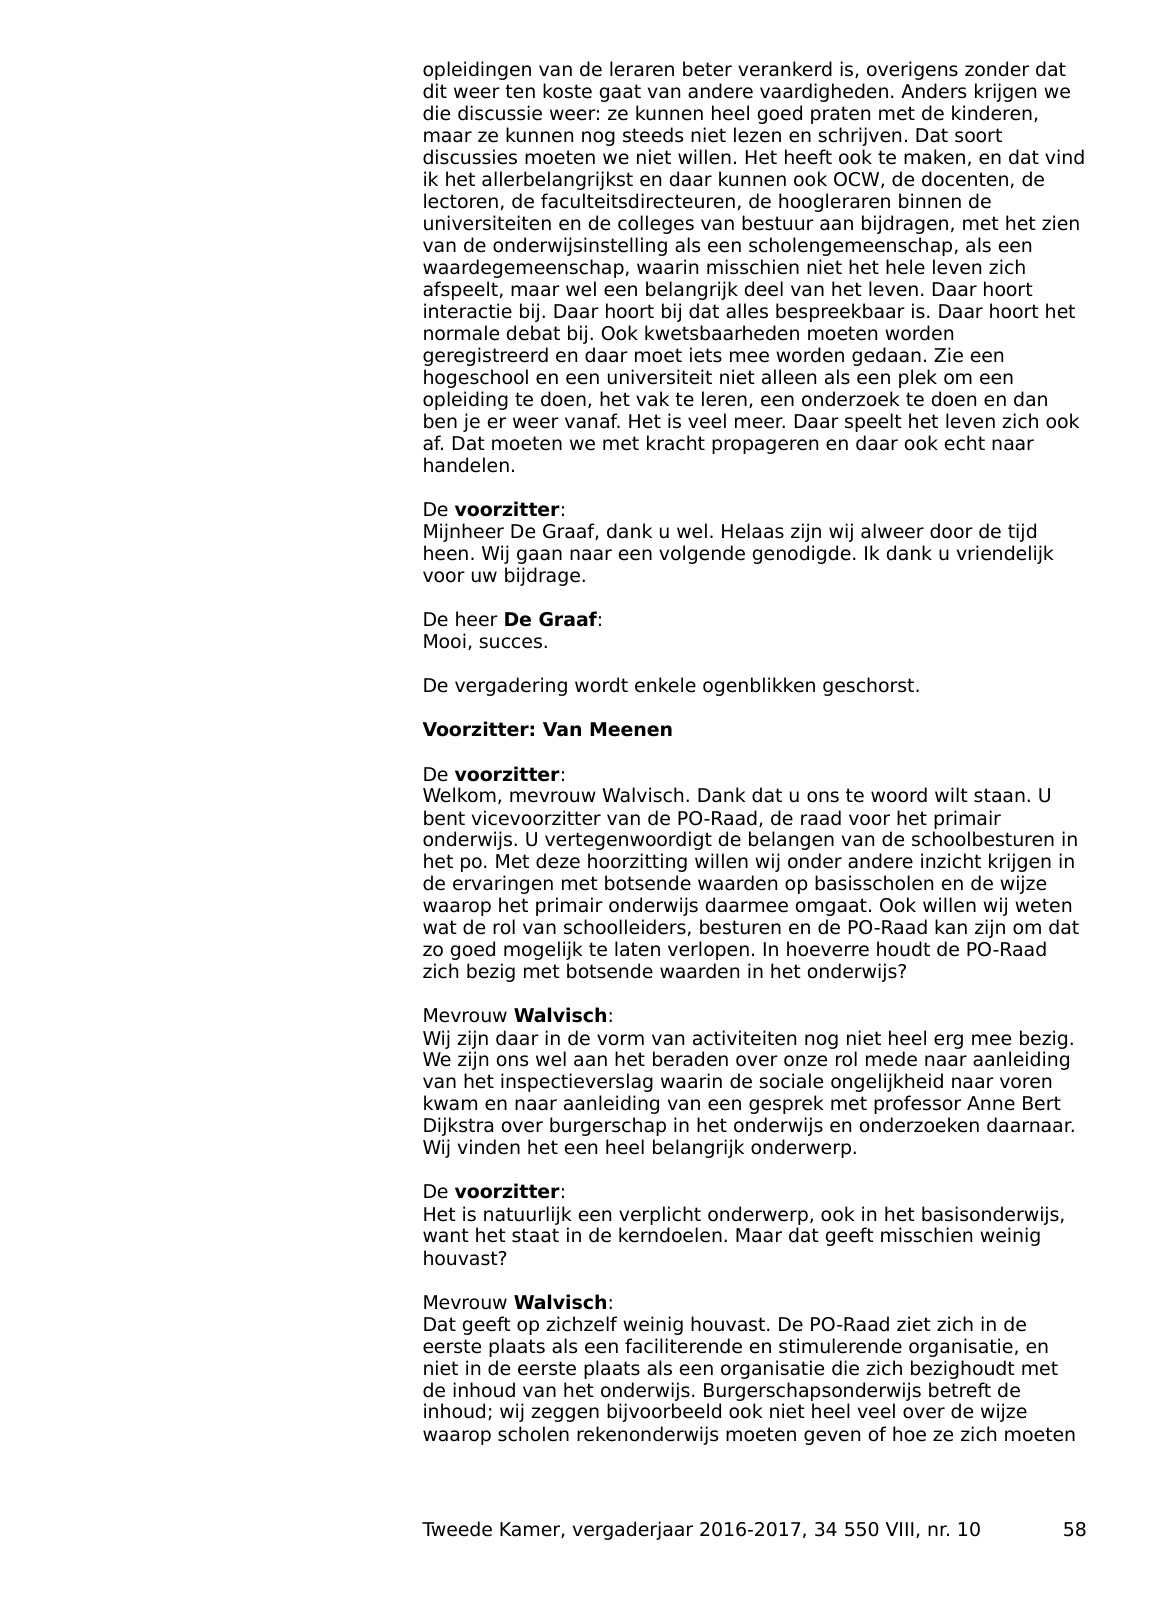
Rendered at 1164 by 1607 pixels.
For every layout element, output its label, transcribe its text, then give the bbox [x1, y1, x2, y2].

text Mevrouw Walvisch: [422, 1005, 1087, 1027]
subtitle Voorzitter: Van Meenen [422, 719, 1087, 741]
text Welkom, mevrouw Walvisch. Dank dat u ons te woord wilt staan. U bent vicevoorzitter van de PO-Raad, de raad voor het primair onderwijs. U vertegenwoordigt de belangen van de schoolbesturen in het po. Met deze hoorzitting willen wij onder andere inzicht krijgen in de ervaringen met botsende waarden op basisscholen en de wijze waarop het primair onderwijs daarmee omgaat. Ook willen wij weten wat de rol van schoolleiders, besturen en de PO-Raad kan zijn om dat zo goed mogelijk te laten verlopen. In hoeverre houdt de PO-Raad zich bezig met botsende waarden in het onderwijs? [422, 785, 1087, 983]
text Mevrouw Walvisch: [422, 1292, 1087, 1313]
text opleidingen van de leraren beter verankerd is, overigens zonder dat dit weer ten koste gaat van andere vaardigheden. Anders krijgen we die discussie weer: ze kunnen heel goed praten met de kinderen, maar ze kunnen nog steeds niet lezen en schrijven. Dat soort discussies moeten we niet willen. Het heeft ook te maken, en dat vind ik het allerbelangrijkst en daar kunnen ook OCW, de docenten, de lectoren, de faculteitsdirecteuren, de hoogleraren binnen de universiteiten en de colleges van bestuur aan bijdragen, met het zien van de onderwijsinstelling als een scholengemeenschap, als een waardegemeenschap, waarin misschien niet het hele leven zich afspeelt, maar wel een belangrijk deel van het leven. Daar hoort interactie bij. Daar hoort bij dat alles bespreekbaar is. Daar hoort het normale debat bij. Ook kwetsbaarheden moeten worden geregistreerd en daar moet iets mee worden gedaan. Zie een hogeschool en een universiteit niet alleen als een plek om een opleiding te doen, het vak te leren, een onderzoek te doen en dan ben je er weer vanaf. Het is veel meer. Daar speelt het leven zich ook af. Dat moeten we met kracht propageren en daar ook echt naar handelen. [422, 59, 1087, 477]
text De voorzitter: [422, 763, 1087, 785]
text De heer De Graaf: [422, 609, 1087, 631]
text De vergadering wordt enkele ogenblikken geschorst. [422, 675, 1087, 697]
text De voorzitter: [422, 499, 1087, 521]
text Wij zijn daar in de vorm van activiteiten nog niet heel erg mee bezig. We zijn ons wel aan het beraden over onze rol mede naar aanleiding van het inspectieverslag waarin de sociale ongelijkheid naar voren kwam en naar aanleiding van een gesprek met professor Anne Bert Dijkstra over burgerschap in het onderwijs en onderzoeken daarnaar. Wij vinden het een heel belangrijk onderwerp. [422, 1027, 1087, 1159]
text Mooi, succes. [422, 631, 1087, 653]
text Dat geeft op zichzelf weinig houvast. De PO-Raad ziet zich in de eerste plaats als een faciliterende en stimulerende organisatie, en niet in de eerste plaats als een organisatie die zich bezighoudt met de inhoud van het onderwijs. Burgerschapsonderwijs betreft de inhoud; wij zeggen bijvoorbeeld ook niet heel veel over de wijze waarop scholen rekenonderwijs moeten geven of hoe ze zich moeten [422, 1313, 1087, 1445]
text Mijnheer De Graaf, dank u wel. Helaas zijn wij alweer door de tijd heen. Wij gaan naar een volgende genodigde. Ik dank u vriendelijk voor uw bijdrage. [422, 521, 1087, 587]
text Het is natuurlijk een verplicht onderwerp, ook in het basisonderwijs, want het staat in de kerndoelen. Maar dat geeft misschien weinig houvast? [422, 1203, 1087, 1269]
text De voorzitter: [422, 1181, 1087, 1203]
